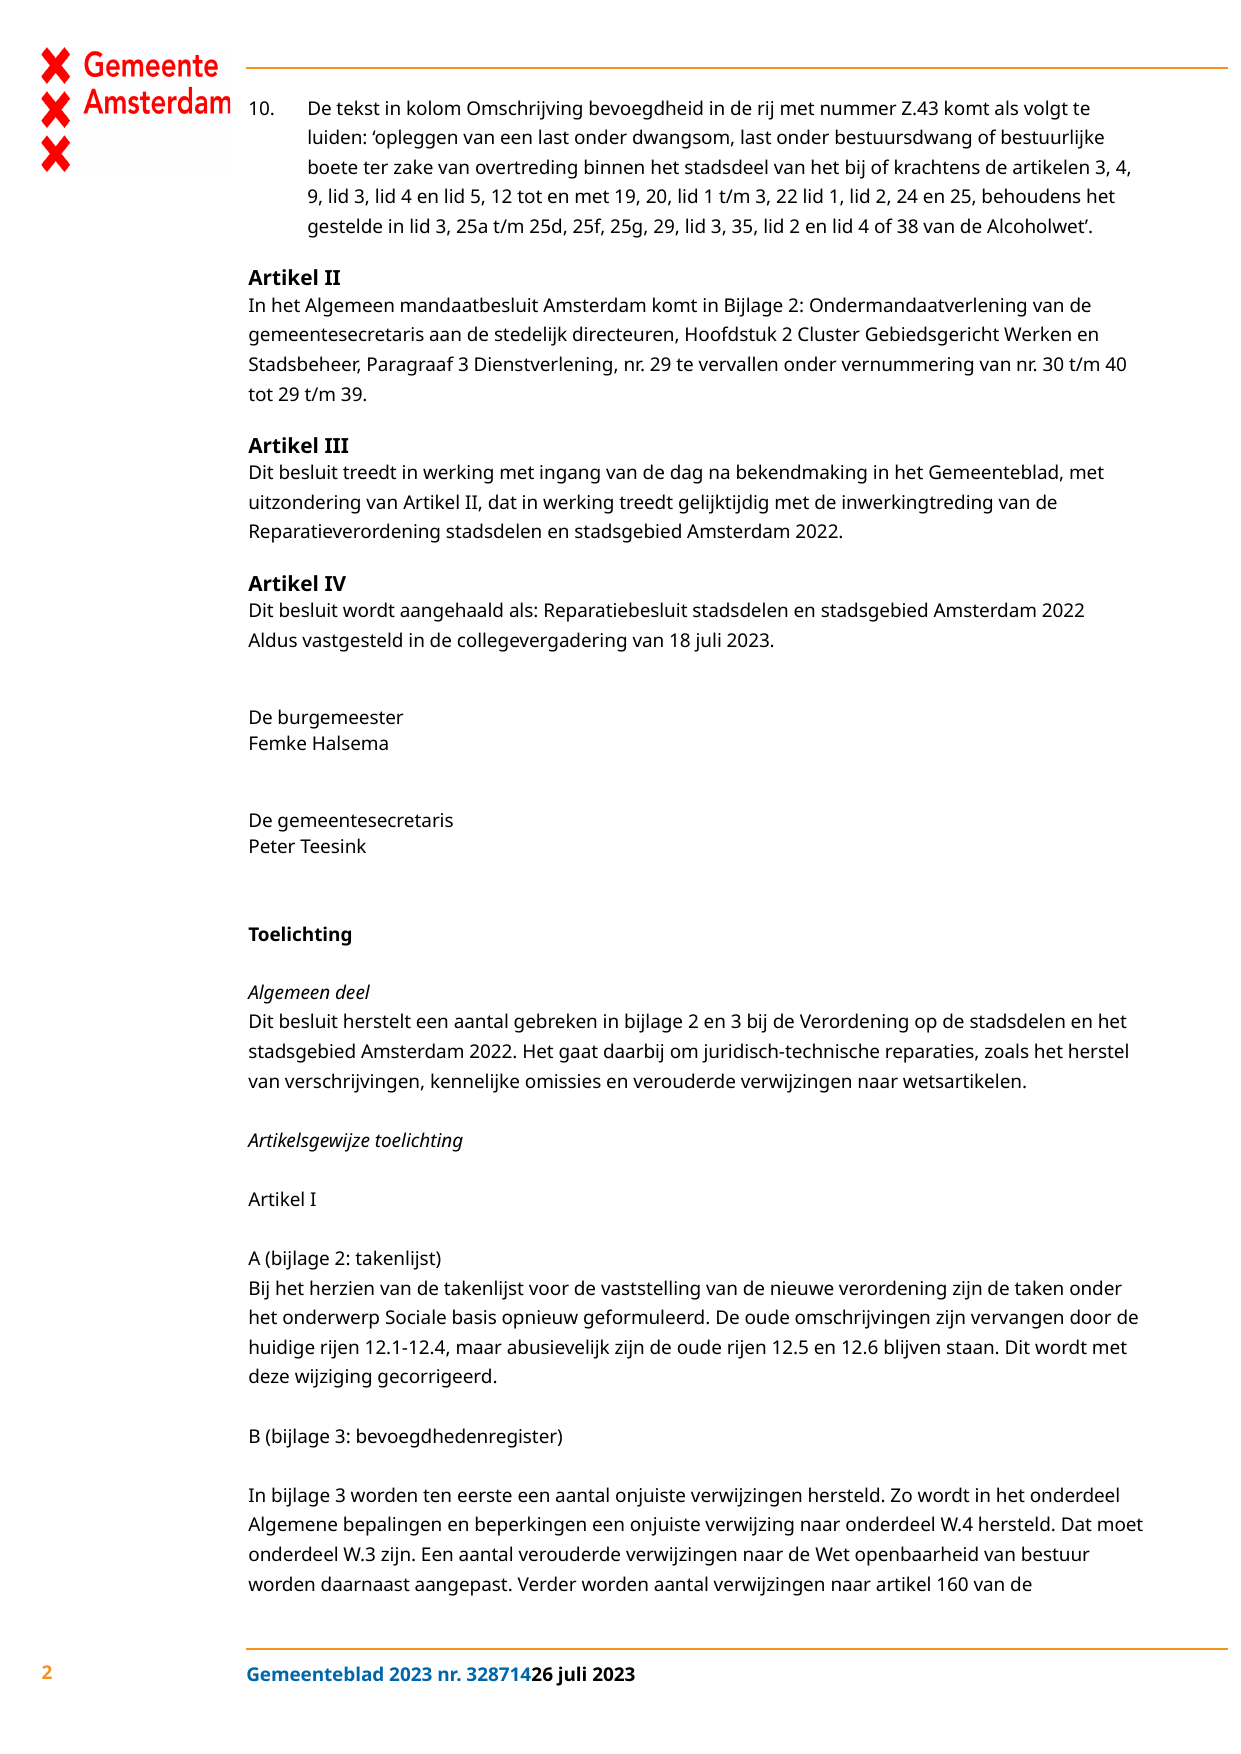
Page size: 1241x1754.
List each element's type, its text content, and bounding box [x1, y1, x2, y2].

text Bij het herzien van de takenlijst voor de vaststelling van de nieuwe verordening zijn de taken onder het onderwerp Sociale basis opnieuw geformuleerd. De oude omschrijvingen zijn vervangen door de huidige rijen 12.1-12.4, maar abusievelijk zijn de oude rijen 12.5 en 12.6 blijven staan. Dit wordt met deze wijziging gecorrigeerd. [248, 1275, 1152, 1389]
text Algemeen deel [248, 979, 1152, 1005]
text Aldus vastgesteld in de collegevergadering van 18 juli 2023. [248, 627, 1152, 653]
picture [41, 47, 231, 172]
text Dit besluit treedt in werking met ingang van de dag na bekendmaking in het Gemeenteblad, met uitzondering van Artikel II, dat in werking treedt gelijktijdig met de inwerkingtreding van de Reparatieverordening stadsdelen en stadsgebied Amsterdam 2022. [248, 459, 1152, 544]
text In het Algemeen mandaatbesluit Amsterdam komt in Bijlage 2: Ondermandaatverlening van de gemeentesecretaris aan de stedelijk directeuren, Hoofdstuk 2 Cluster Gebiedsgericht Werken en Stadsbeheer, Paragraaf 3 Dienstverlening, nr. 29 te vervallen onder vernummering van nr. 30 t/m 40 tot 29 t/m 39. [248, 292, 1152, 406]
text B (bijlage 3: bevoegdhedenregister) [248, 1423, 1152, 1448]
text Artikel II [248, 263, 1152, 292]
text Peter Teesink [248, 833, 1152, 859]
text Dit besluit herstelt een aantal gebreken in bijlage 2 en 3 bij de Verordening op de stadsdelen en het stadsgebied Amsterdam 2022. Het gaat daarbij om juridisch-technische reparaties, zoals het herstel van verschrijvingen, kennelijke omissies en verouderde verwijzingen naar wetsartikelen. [248, 1009, 1152, 1093]
text Dit besluit wordt aangehaald als: Reparatiebesluit stadsdelen en stadsgebied Amsterdam 2022 [248, 598, 1152, 623]
text Femke Halsema [248, 730, 1152, 756]
text Artikel III [248, 431, 1152, 459]
text De gemeentesecretaris [248, 807, 1152, 833]
text A (bijlage 2: takenlijst) [248, 1245, 1152, 1271]
text De burgemeester [248, 704, 1152, 730]
text In bijlage 3 worden ten eerste een aantal onjuiste verwijzingen hersteld. Zo wordt in het onderdeel Algemene bepalingen en beperkingen een onjuiste verwijzing naar onderdeel W.4 hersteld. Dat moet onderdeel W.3 zijn. Een aantal verouderde verwijzingen naar de Wet openbaarheid van bestuur worden daarnaast aangepast. Verder worden aantal verwijzingen naar artikel 160 van de [248, 1482, 1152, 1596]
text Artikel I [248, 1186, 1152, 1212]
text Artikelsgewijze toelichting [248, 1127, 1152, 1153]
text Artikel IV [248, 569, 1152, 598]
text Toelichting [248, 910, 1152, 950]
list De tekst in kolom Omschrijving bevoegdheid in de rij met nummer Z.43 komt als volgt te luiden: ‘opleggen van een last onder dwangsom, last onder bestuursdwang of bestuurlijke boete ter zake van overtreding binnen het stadsdeel van het bij of krachtens de artikelen 3, 4, 9, lid 3, lid 4 en lid 5, 12 tot en met 19, 20, lid 1 t/m 3, 22 lid 1, lid 2, 24 en 25, behoudens het gestelde in lid 3, 25a t/m 25d, 25f, 25g, 29, lid 3, 35, lid 2 en lid 4 of 38 van de Alcoholwet’. [248, 95, 1152, 239]
